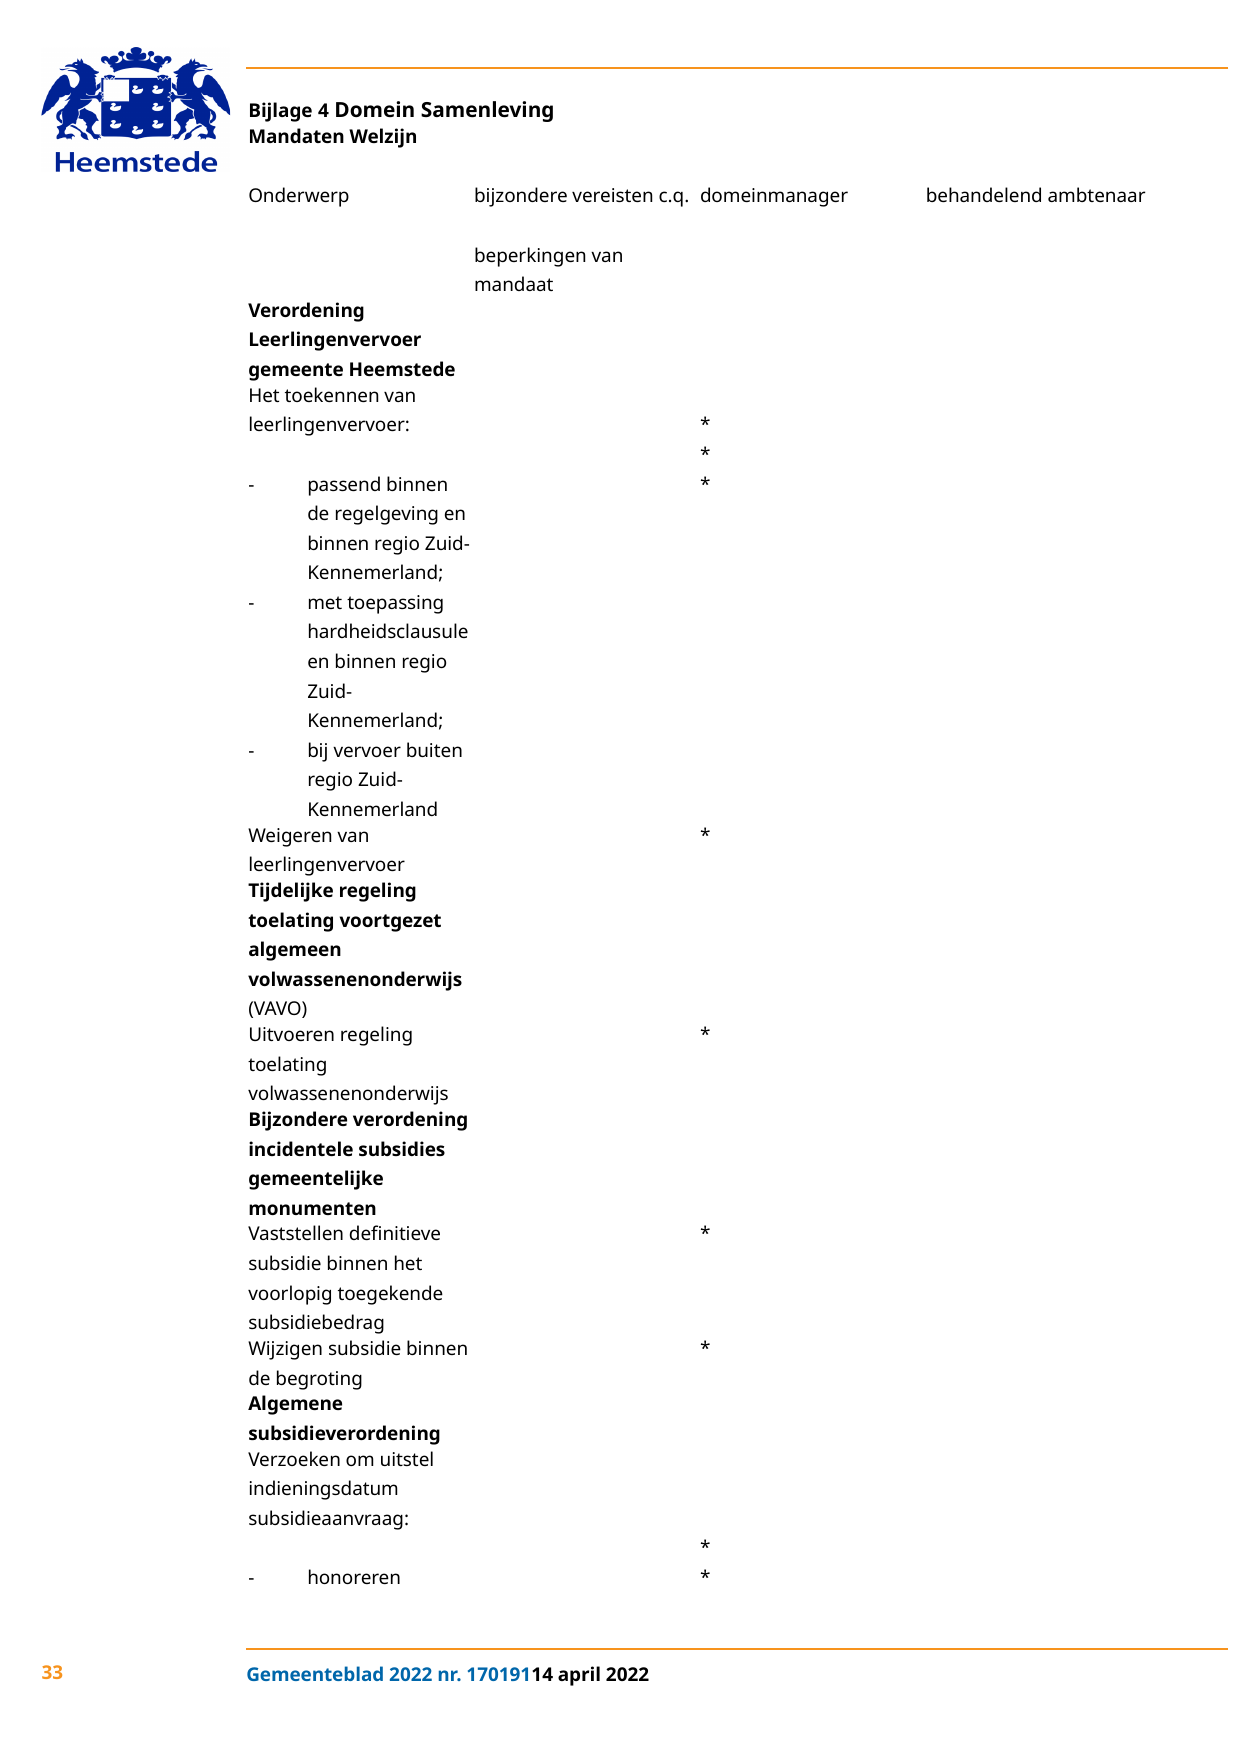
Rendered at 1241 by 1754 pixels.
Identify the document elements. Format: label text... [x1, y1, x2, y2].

table_cell [926, 382, 1152, 822]
table_cell [926, 1446, 1152, 1590]
table_cell Algemene subsidieverordening [248, 1390, 474, 1446]
table_cell Verordening Leerlingenvervoer gemeente Heemstede [248, 297, 474, 382]
table_cell [926, 1021, 1152, 1106]
text Mandaten Welzijn [248, 123, 1152, 149]
table_cell [700, 877, 926, 1021]
table_cell [926, 1335, 1152, 1390]
text Bijlage 4 Domein Samenleving [248, 95, 1152, 123]
table_cell * * [700, 1446, 926, 1590]
table_cell Wijzigen subsidie binnen de begroting [248, 1335, 474, 1390]
table_cell [474, 1446, 700, 1590]
table_header domeinmanager [700, 183, 926, 297]
table_cell * [700, 822, 926, 877]
table_cell [700, 1106, 926, 1221]
table_cell [700, 297, 926, 382]
table_header behandelend ambtenaar [926, 183, 1152, 297]
table_cell [474, 297, 700, 382]
table_cell [926, 297, 1152, 382]
table_cell Tijdelijke regeling toelating voortgezet algemeen volwassenenonderwijs (VAVO) [248, 877, 474, 1021]
table_cell Vaststellen definitieve subsidie binnen het voorlopig toegekende subsidiebedrag [248, 1221, 474, 1335]
table_cell [474, 1390, 700, 1446]
table_cell [474, 382, 700, 822]
table_cell [474, 877, 700, 1021]
table_cell [474, 1021, 700, 1106]
table_cell [700, 1390, 926, 1446]
table_header bijzondere vereisten c.q. beperkingen van mandaat [474, 183, 700, 297]
table_cell * [700, 1221, 926, 1335]
table_cell [474, 822, 700, 877]
table_cell Het toekennen van leerlingenvervoer: passend binnen de regelgeving en binnen regio Zuid-Kennemerland; met toepassing hardheidsclausule en binnen regio Zuid-Kennemerland; bij vervoer buiten regio Zuid-Kennemerland [248, 382, 474, 822]
table_cell Verzoeken om uitstel indieningsdatum subsidieaanvraag: honoreren [248, 1446, 474, 1590]
table_cell [926, 822, 1152, 877]
table_cell [474, 1221, 700, 1335]
table_cell * [700, 1021, 926, 1106]
table_cell * * * [700, 382, 926, 822]
table_cell * [700, 1335, 926, 1390]
picture [41, 47, 231, 172]
table_cell [926, 1390, 1152, 1446]
table_cell [474, 1335, 700, 1390]
table_cell [926, 877, 1152, 1021]
table_cell Weigeren van leerlingenvervoer [248, 822, 474, 877]
table_header Onderwerp [248, 183, 474, 297]
table_cell Uitvoeren regeling toelating volwassenenonderwijs [248, 1021, 474, 1106]
table_cell [926, 1106, 1152, 1221]
table_cell [474, 1106, 700, 1221]
table_cell [926, 1221, 1152, 1335]
table_cell Bijzondere verordening incidentele subsidies gemeentelijke monumenten [248, 1106, 474, 1221]
